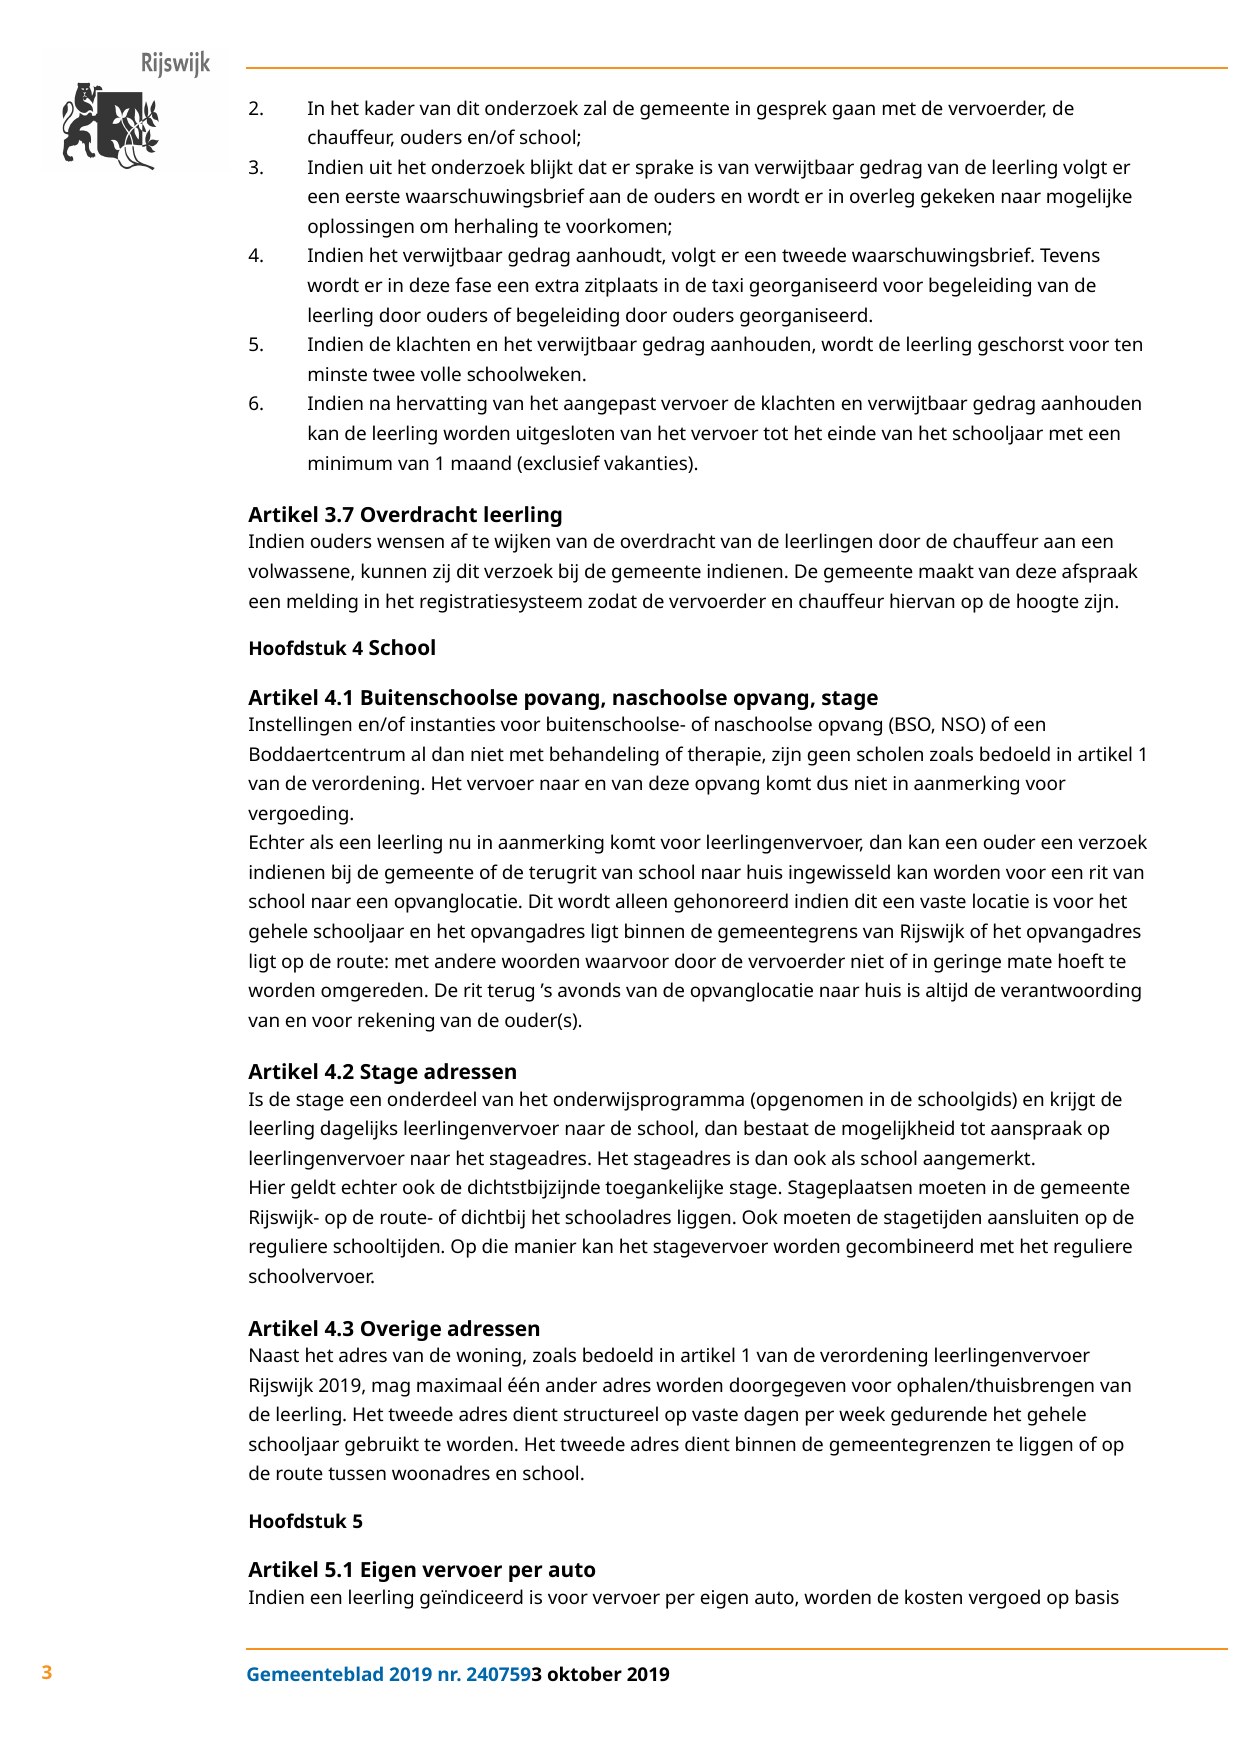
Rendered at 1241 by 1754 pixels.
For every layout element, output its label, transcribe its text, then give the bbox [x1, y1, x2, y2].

list Indien het verwijtbaar gedrag aanhoudt, volgt er een tweede waarschuwingsbrief. Tevens wordt er in deze fase een extra zitplaats in de taxi georganiseerd voor begeleiding van de leerling door ouders of begeleiding door ouders georganiseerd. [248, 243, 1152, 328]
text Artikel 4.2 Stage adressen [248, 1057, 1152, 1086]
text Indien ouders wensen af te wijken van de overdracht van de leerlingen door de chauffeur aan een volwassene, kunnen zij dit verzoek bij de gemeente indienen. De gemeente maakt van deze afspraak een melding in het registratiesysteem zodat de vervoerder en chauffeur hiervan op de hoogte zijn. [248, 529, 1152, 613]
text Artikel 4.1 Buitenschoolse povang, naschoolse opvang, stage [248, 683, 1152, 711]
picture [41, 47, 231, 172]
text Artikel 5.1 Eigen vervoer per auto [248, 1555, 1152, 1584]
text Is de stage een onderdeel van het onderwijsprogramma (opgenomen in de schoolgids) en krijgt de leerling dagelijks leerlingenvervoer naar de school, dan bestaat de mogelijkheid tot aanspraak op leerlingenvervoer naar het stageadres. Het stageadres is dan ook als school aangemerkt. [248, 1086, 1152, 1171]
list Indien uit het onderzoek blijkt dat er sprake is van verwijtbaar gedrag van de leerling volgt er een eerste waarschuwingsbrief aan de ouders en wordt er in overleg gekeken naar mogelijke oplossingen om herhaling te voorkomen; [248, 154, 1152, 239]
text Instellingen en/of instanties voor buitenschoolse- of naschoolse opvang (BSO, NSO) of een Boddaertcentrum al dan niet met behandeling of therapie, zijn geen scholen zoals bedoeld in artikel 1 van de verordening. Het vervoer naar en van deze opvang komt dus niet in aanmerking voor vergoeding. [248, 711, 1152, 826]
list Indien de klachten en het verwijtbaar gedrag aanhouden, wordt de leerling geschorst voor ten minste twee volle schoolweken. [248, 331, 1152, 387]
text Hoofdstuk 5 [248, 1506, 1152, 1534]
text Hoofdstuk 4 School [248, 633, 1152, 662]
text Echter als een leerling nu in aanmerking komt voor leerlingenvervoer, dan kan een ouder een verzoek indienen bij de gemeente of de terugrit van school naar huis ingewisseld kan worden voor een rit van school naar een opvanglocatie. Dit wordt alleen gehonoreerd indien dit een vaste locatie is voor het gehele schooljaar en het opvangadres ligt binnen de gemeentegrens van Rijswijk of het opvangadres ligt op de route: met andere woorden waarvoor door de vervoerder niet of in geringe mate hoeft te worden omgereden. De rit terug ’s avonds van de opvanglocatie naar huis is altijd de verantwoording van en voor rekening van de ouder(s). [248, 829, 1152, 1033]
text Artikel 4.3 Overige adressen [248, 1314, 1152, 1342]
list Indien na hervatting van het aangepast vervoer de klachten en verwijtbaar gedrag aanhouden kan de leerling worden uitgesloten van het vervoer tot het einde van het schooljaar met een minimum van 1 maand (exclusief vakanties). [248, 391, 1152, 476]
list In het kader van dit onderzoek zal de gemeente in gesprek gaan met de vervoerder, de chauffeur, ouders en/of school; [248, 95, 1152, 150]
text Indien een leerling geïndiceerd is voor vervoer per eigen auto, worden de kosten vergoed op basis [248, 1584, 1152, 1609]
text Hier geldt echter ook de dichtstbijzijnde toegankelijke stage. Stageplaatsen moeten in de gemeente Rijswijk- op de route- of dichtbij het schooladres liggen. Ook moeten de stagetijden aansluiten op de reguliere schooltijden. Op die manier kan het stagevervoer worden gecombineerd met het reguliere schoolvervoer. [248, 1174, 1152, 1289]
text Naast het adres van de woning, zoals bedoeld in artikel 1 van de verordening leerlingenvervoer Rijswijk 2019, mag maximaal één ander adres worden doorgegeven voor ophalen/thuisbrengen van de leerling. Het tweede adres dient structureel op vaste dagen per week gedurende het gehele schooljaar gebruikt te worden. Het tweede adres dient binnen de gemeentegrenzen te liggen of op de route tussen woonadres en school. [248, 1342, 1152, 1486]
text Artikel 3.7 Overdracht leerling [248, 500, 1152, 529]
